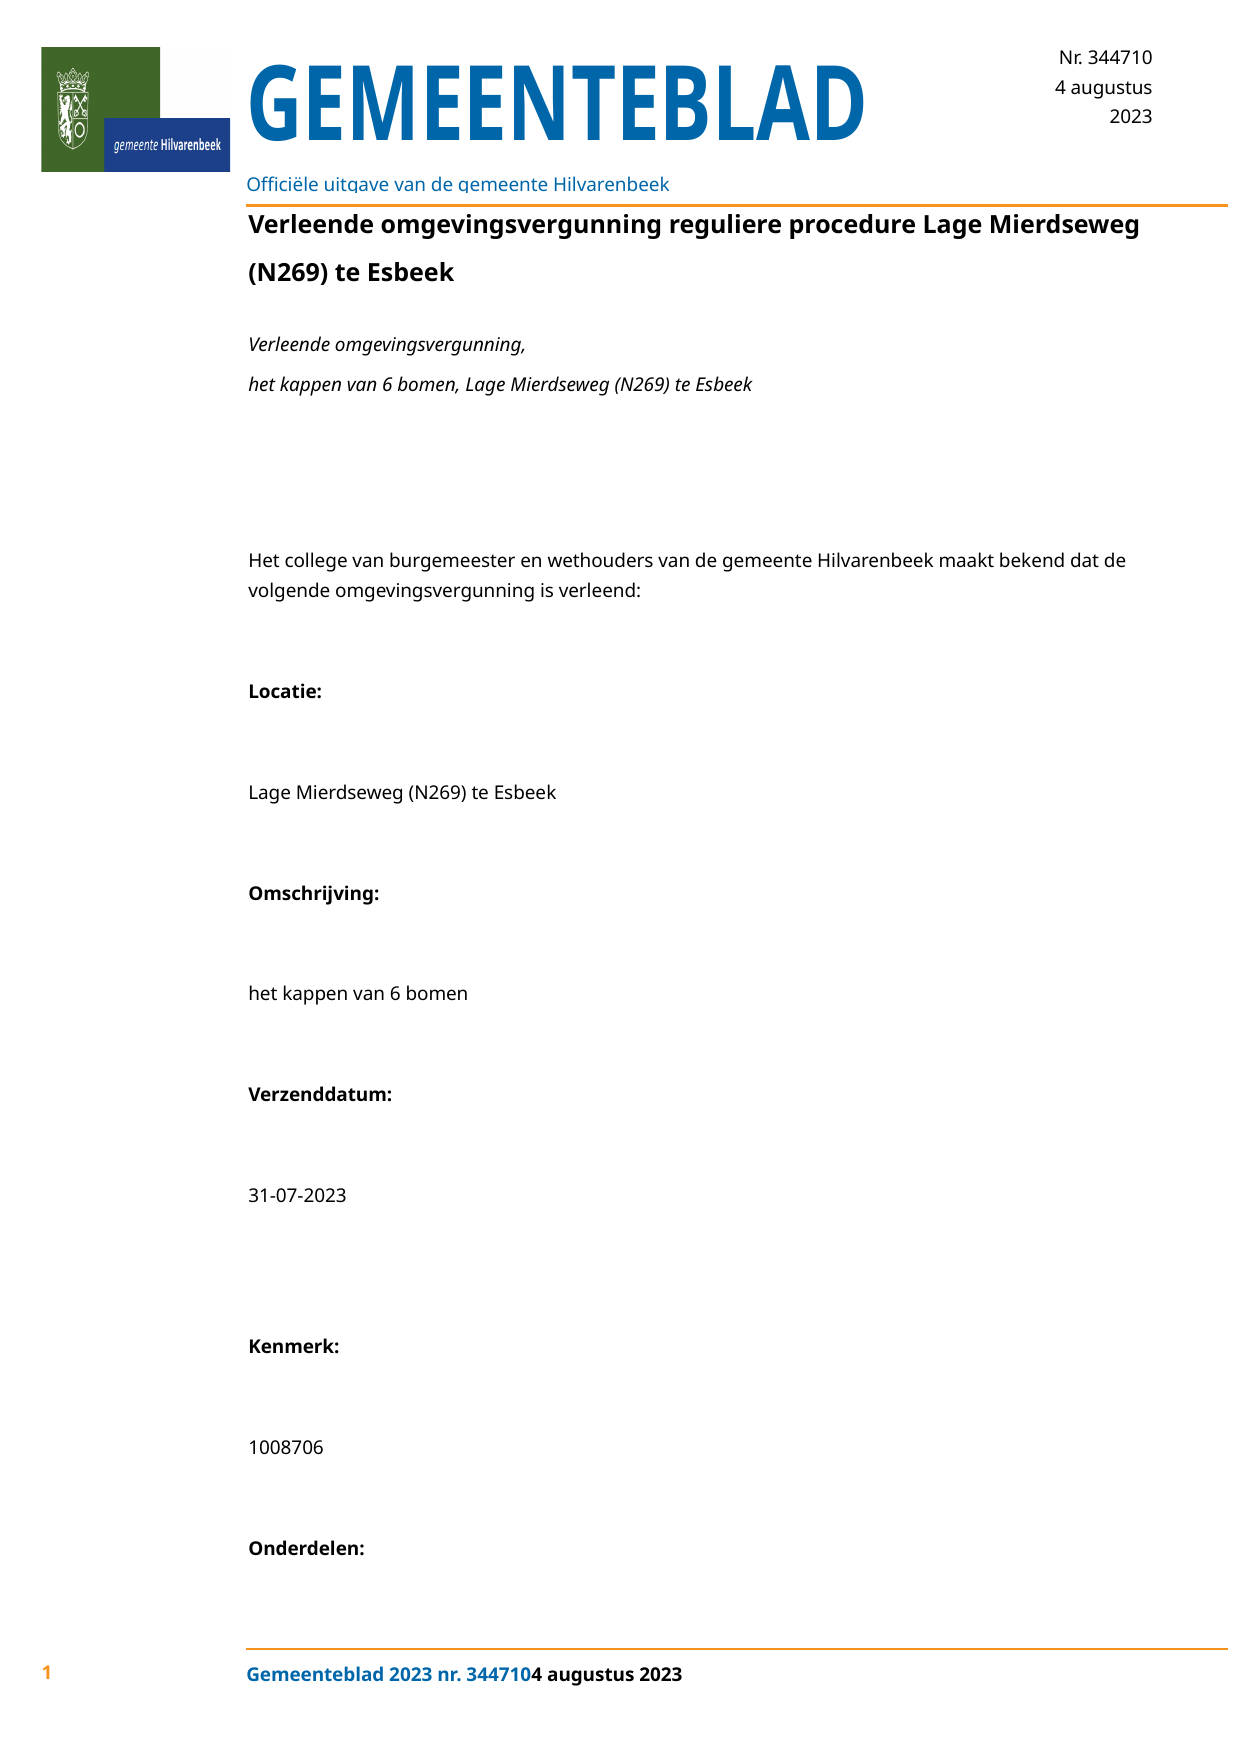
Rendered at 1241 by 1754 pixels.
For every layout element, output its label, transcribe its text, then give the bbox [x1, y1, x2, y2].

picture [41, 47, 231, 172]
text het kappen van 6 bomen, Lage Mierdseweg (N269) te Esbeek [248, 371, 1152, 396]
text het kappen van 6 bomen [248, 981, 1152, 1006]
text 31-07-2023 [248, 1182, 1152, 1208]
text Verzenddatum: [248, 1081, 1152, 1107]
text Locatie: [248, 678, 1152, 704]
text Kenmerk: [248, 1333, 1152, 1359]
text Lage Mierdseweg (N269) te Esbeek [248, 779, 1152, 805]
text Omschrijving: [248, 880, 1152, 906]
text Het college van burgemeester en wethouders van de gemeente Hilvarenbeek maakt bekend dat de volgende omgevingsvergunning is verleend: [248, 548, 1152, 603]
text Onderdelen: [248, 1535, 1152, 1561]
text Verleende omgevingsvergunning, [248, 331, 1152, 357]
text 1008706 [248, 1434, 1152, 1460]
text Verleende omgevingsvergunning reguliere procedure Lage Mierdseweg (N269) te Esbeek [248, 207, 1152, 288]
